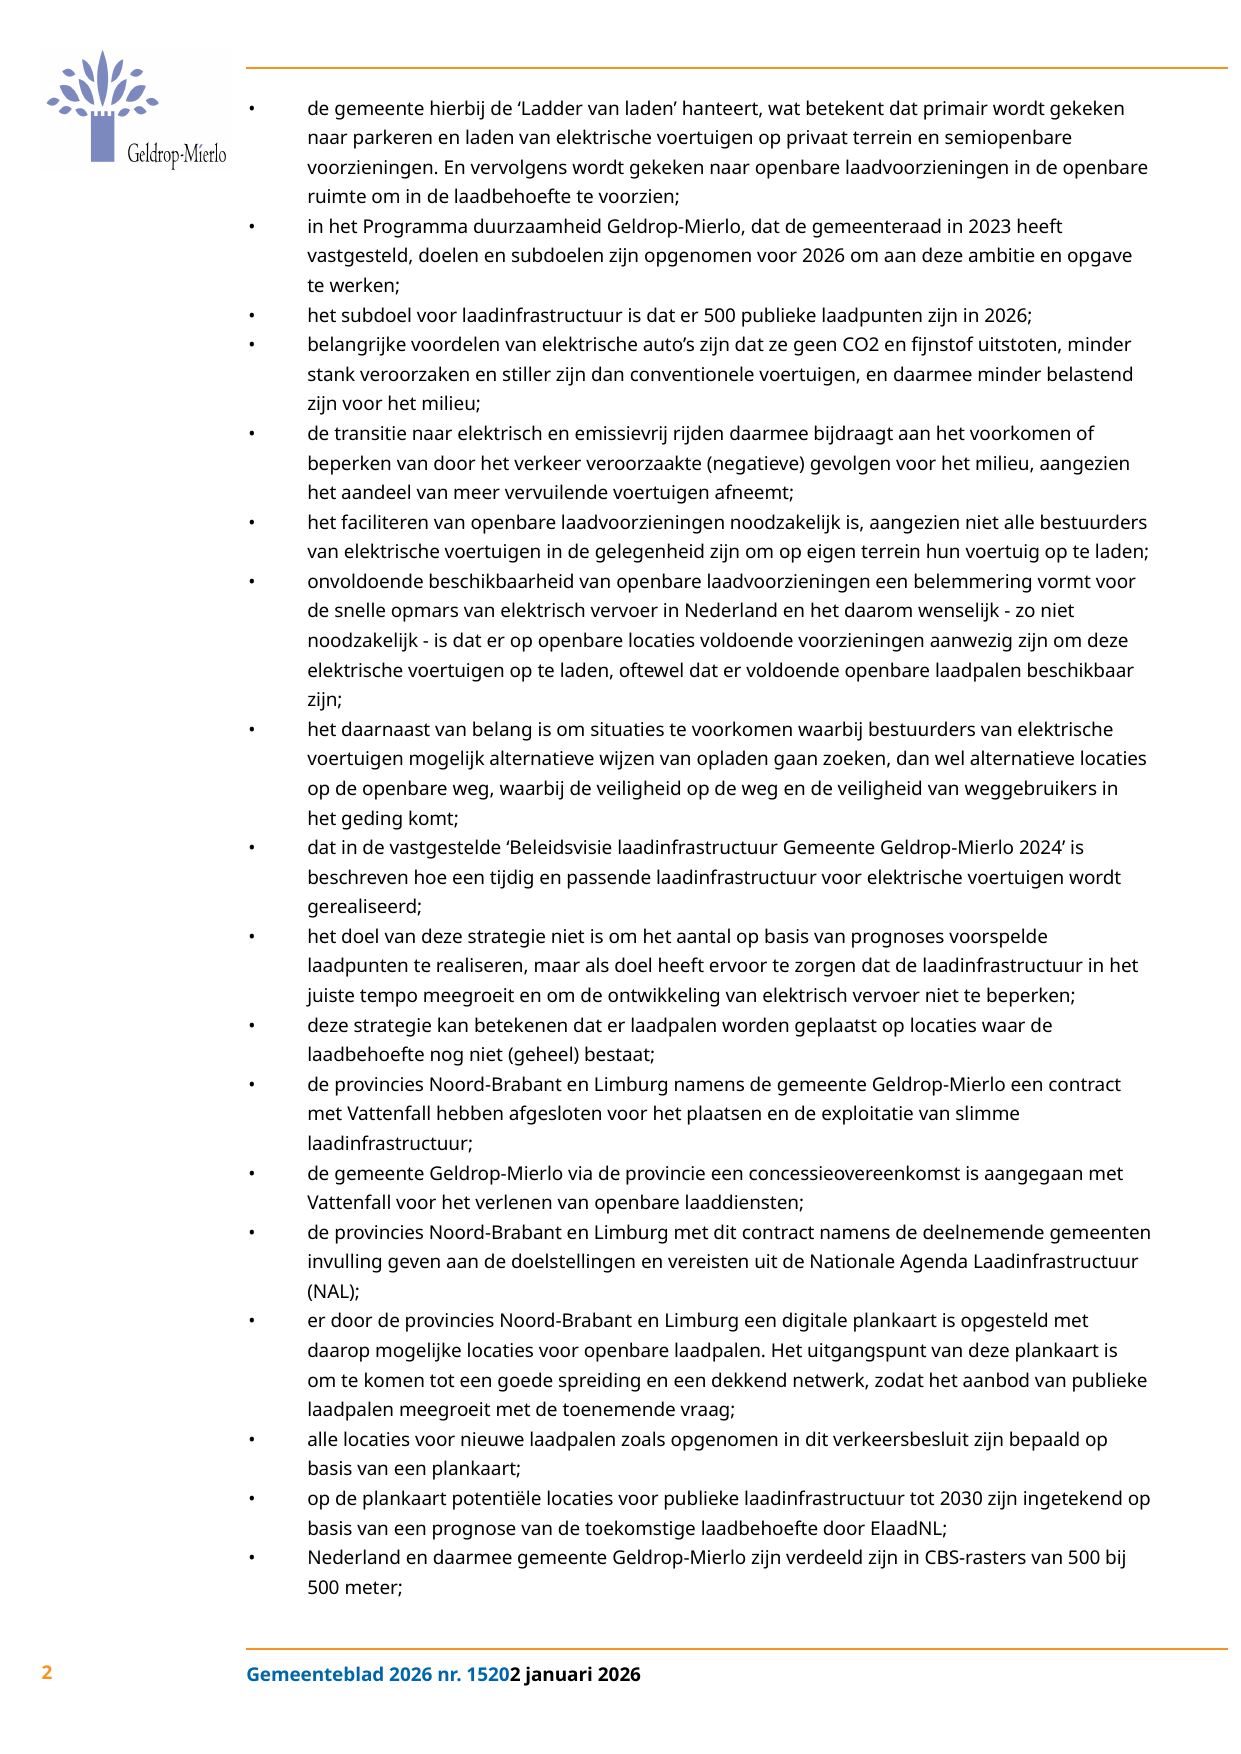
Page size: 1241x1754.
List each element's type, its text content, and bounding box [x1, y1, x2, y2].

list Nederland en daarmee gemeente Geldrop-Mierlo zijn verdeeld zijn in CBS-rasters van 500 bij 500 meter; [248, 1544, 1152, 1600]
list het faciliteren van openbare laadvoorzieningen noodzakelijk is, aangezien niet alle bestuurders van elektrische voertuigen in de gelegenheid zijn om op eigen terrein hun voertuig op te laden; [248, 509, 1152, 564]
list onvoldoende beschikbaarheid van openbare laadvoorzieningen een belemmering vormt voor de snelle opmars van elektrisch vervoer in Nederland en het daarom wenselijk - zo niet noodzakelijk - is dat er op openbare locaties voldoende voorzieningen aanwezig zijn om deze elektrische voertuigen op te laden, oftewel dat er voldoende openbare laadpalen beschikbaar zijn; [248, 568, 1152, 712]
list de provincies Noord-Brabant en Limburg met dit contract namens de deelnemende gemeenten invulling geven aan de doelstellingen en vereisten uit de Nationale Agenda Laadinfrastructuur (NAL); [248, 1219, 1152, 1304]
list in het Programma duurzaamheid Geldrop-Mierlo, dat de gemeenteraad in 2023 heeft vastgesteld, doelen en subdoelen zijn opgenomen voor 2026 om aan deze ambitie en opgave te werken; [248, 213, 1152, 298]
list de provincies Noord-Brabant en Limburg namens de gemeente Geldrop-Mierlo een contract met Vattenfall hebben afgesloten voor het plaatsen en de exploitatie van slimme laadinfrastructuur; [248, 1071, 1152, 1156]
list er door de provincies Noord-Brabant en Limburg een digitale plankaart is opgesteld met daarop mogelijke locaties voor openbare laadpalen. Het uitgangspunt van deze plankaart is om te komen tot een goede spreiding en een dekkend netwerk, zodat het aanbod van publieke laadpalen meegroeit met de toenemende vraag; [248, 1308, 1152, 1422]
list belangrijke voordelen van elektrische auto’s zijn dat ze geen CO2 en fijnstof uitstoten, minder stank veroorzaken en stiller zijn dan conventionele voertuigen, en daarmee minder belastend zijn voor het milieu; [248, 331, 1152, 416]
list deze strategie kan betekenen dat er laadpalen worden geplaatst op locaties waar de laadbehoefte nog niet (geheel) bestaat; [248, 1012, 1152, 1067]
list de transitie naar elektrisch en emissievrij rijden daarmee bijdraagt aan het voorkomen of beperken van door het verkeer veroorzaakte (negatieve) gevolgen voor het milieu, aangezien het aandeel van meer vervuilende voertuigen afneemt; [248, 420, 1152, 505]
list de gemeente hierbij de ‘Ladder van laden’ hanteert, wat betekent dat primair wordt gekeken naar parkeren en laden van elektrische voertuigen op privaat terrein en semiopenbare voorzieningen. En vervolgens wordt gekeken naar openbare laadvoorzieningen in de openbare ruimte om in de laadbehoefte te voorzien; [248, 95, 1152, 209]
list dat in de vastgestelde ‘Beleidsvisie laadinfrastructuur Gemeente Geldrop-Mierlo 2024’ is beschreven hoe een tijdig en passende laadinfrastructuur voor elektrische voertuigen wordt gerealiseerd; [248, 834, 1152, 919]
list het daarnaast van belang is om situaties te voorkomen waarbij bestuurders van elektrische voertuigen mogelijk alternatieve wijzen van opladen gaan zoeken, dan wel alternatieve locaties op de openbare weg, waarbij de veiligheid op de weg en de veiligheid van weggebruikers in het geding komt; [248, 716, 1152, 831]
list op de plankaart potentiële locaties voor publieke laadinfrastructuur tot 2030 zijn ingetekend op basis van een prognose van de toekomstige laadbehoefte door ElaadNL; [248, 1485, 1152, 1541]
list het subdoel voor laadinfrastructuur is dat er 500 publieke laadpunten zijn in 2026; [248, 302, 1152, 328]
picture [41, 47, 231, 172]
list alle locaties voor nieuwe laadpalen zoals opgenomen in dit verkeersbesluit zijn bepaald op basis van een plankaart; [248, 1426, 1152, 1481]
list het doel van deze strategie niet is om het aantal op basis van prognoses voorspelde laadpunten te realiseren, maar als doel heeft ervoor te zorgen dat de laadinfrastructuur in het juiste tempo meegroeit en om de ontwikkeling van elektrisch vervoer niet te beperken; [248, 923, 1152, 1008]
list de gemeente Geldrop-Mierlo via de provincie een concessieovereenkomst is aangegaan met Vattenfall voor het verlenen van openbare laaddiensten; [248, 1160, 1152, 1215]
